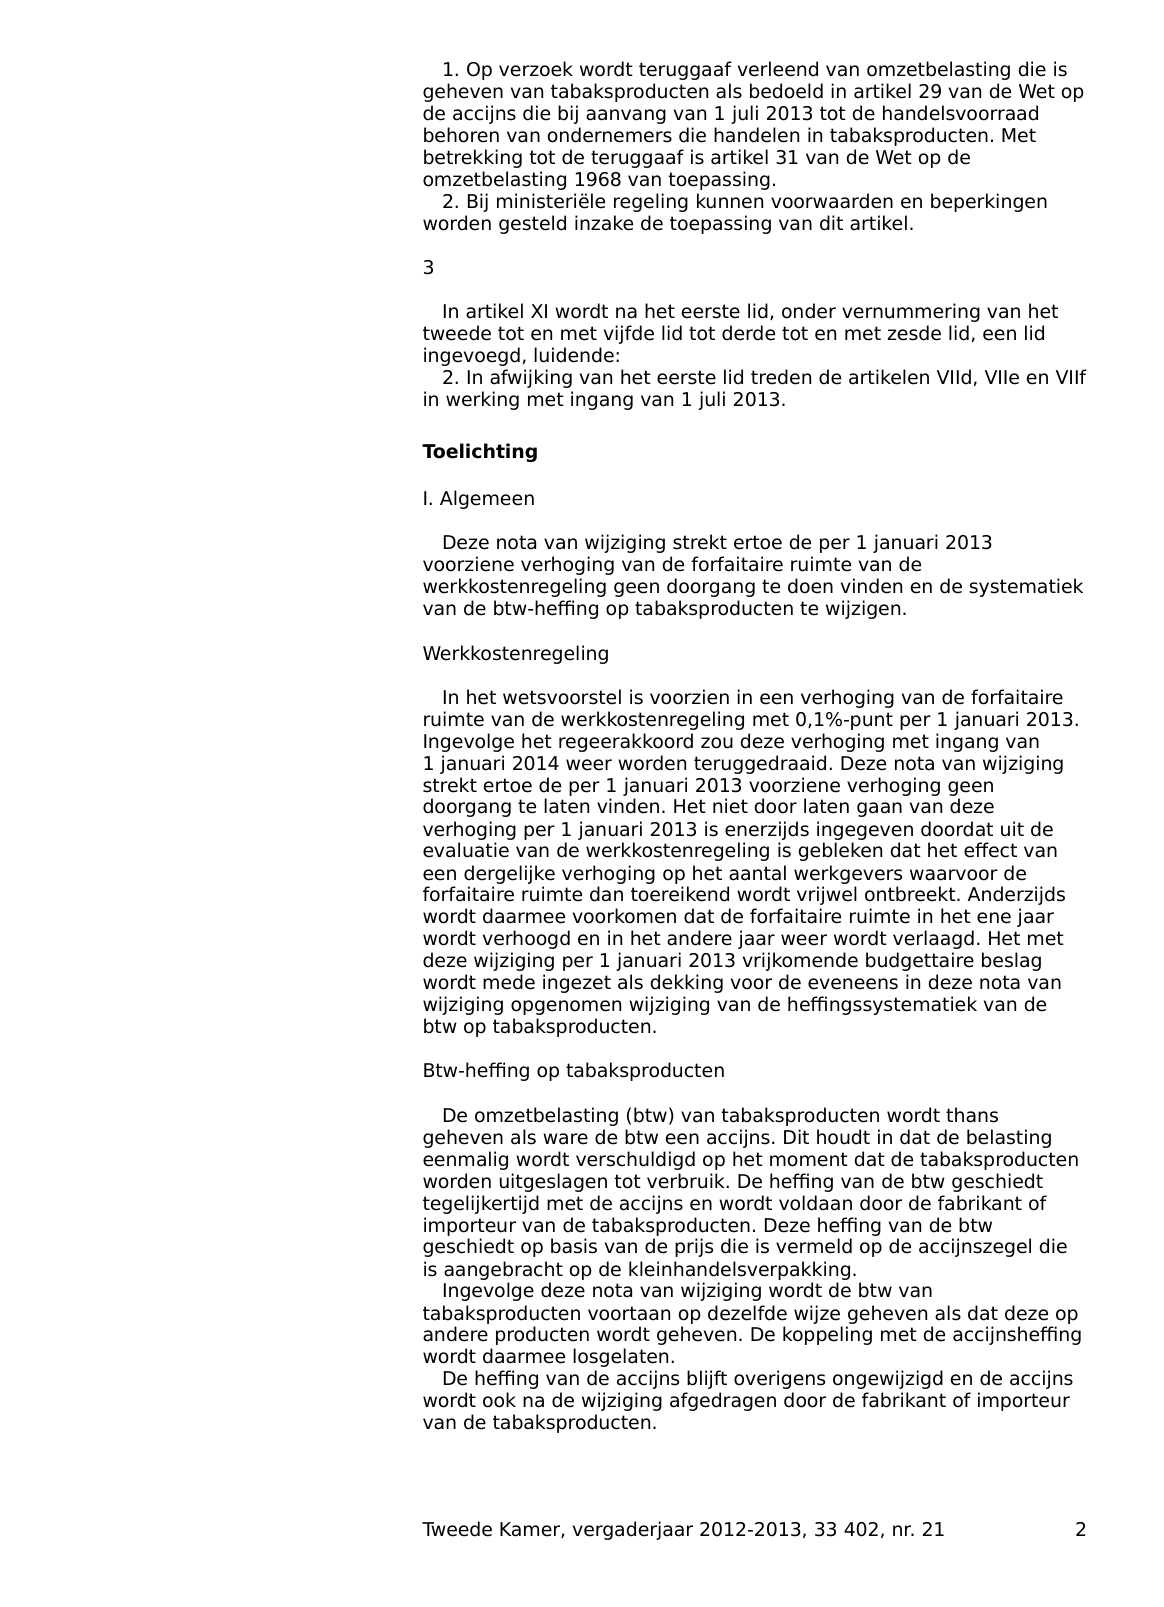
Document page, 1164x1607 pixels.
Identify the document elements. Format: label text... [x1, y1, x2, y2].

text In het wetsvoorstel is voorzien in een verhoging van de forfaitaire ruimte van de werkkostenregeling met 0,1%-punt per 1 januari 2013. Ingevolge het regeerakkoord zou deze verhoging met ingang van 1 januari 2014 weer worden teruggedraaid. Deze nota van wijziging strekt ertoe de per 1 januari 2013 voorziene verhoging geen doorgang te laten vinden. Het niet door laten gaan van deze verhoging per 1 januari 2013 is enerzijds ingegeven doordat uit de evaluatie van de werkkostenregeling is gebleken dat het effect van een dergelijke verhoging op het aantal werkgevers waarvoor de forfaitaire ruimte dan toereikend wordt vrijwel ontbreekt. Anderzijds wordt daarmee voorkomen dat de forfaitaire ruimte in het ene jaar wordt verhoogd en in het andere jaar weer wordt verlaagd. Het met deze wijziging per 1 januari 2013 vrijkomende budgettaire beslag wordt mede ingezet als dekking voor de eveneens in deze nota van wijziging opgenomen wijziging van de heffingssystematiek van de btw op tabaksproducten. [422, 687, 1087, 1038]
text 2. Bij ministeriële regeling kunnen voorwaarden en beperkingen worden gesteld inzake de toepassing van dit artikel. [422, 191, 1087, 235]
text 1. Op verzoek wordt teruggaaf verleend van omzetbelasting die is geheven van tabaksproducten als bedoeld in artikel 29 van de Wet op de accijns die bij aanvang van 1 juli 2013 tot de handelsvoorraad behoren van ondernemers die handelen in tabaksproducten. Met betrekking tot de teruggaaf is artikel 31 van de Wet op de omzetbelasting 1968 van toepassing. [422, 59, 1087, 191]
subtitle I. Algemeen [422, 488, 1087, 510]
text 2. In afwijking van het eerste lid treden de artikelen VIId, VIIe en VIIf in werking met ingang van 1 juli 2013. [422, 367, 1087, 411]
text Deze nota van wijziging strekt ertoe de per 1 januari 2013 voorziene verhoging van de forfaitaire ruimte van de werkkostenregeling geen doorgang te doen vinden en de systematiek van de btw-heffing op tabaksproducten te wijzigen. [422, 532, 1087, 620]
text In artikel XI wordt na het eerste lid, onder vernummering van het tweede tot en met vijfde lid tot derde tot en met zesde lid, een lid ingevoegd, luidende: [422, 301, 1087, 367]
subtitle Btw-heffing op tabaksproducten [422, 1060, 1087, 1082]
subtitle Toelichting [422, 441, 1087, 463]
text De omzetbelasting (btw) van tabaksproducten wordt thans geheven als ware de btw een accijns. Dit houdt in dat de belasting eenmalig wordt verschuldigd op het moment dat de tabaksproducten worden uitgeslagen tot verbruik. De heffing van de btw geschiedt tegelijkertijd met de accijns en wordt voldaan door de fabrikant of importeur van de tabaksproducten. Deze heffing van de btw geschiedt op basis van de prijs die is vermeld op de accijnszegel die is aangebracht op de kleinhandelsverpakking. [422, 1104, 1087, 1280]
text De heffing van de accijns blijft overigens ongewijzigd en de accijns wordt ook na de wijziging afgedragen door de fabrikant of importeur van de tabaksproducten. [422, 1368, 1087, 1434]
text Ingevolge deze nota van wijziging wordt de btw van tabaksproducten voortaan op dezelfde wijze geheven als dat deze op andere producten wordt geheven. De koppeling met de accijnsheffing wordt daarmee losgelaten. [422, 1280, 1087, 1368]
subtitle 3 [422, 257, 1087, 279]
subtitle Werkkostenregeling [422, 642, 1087, 664]
